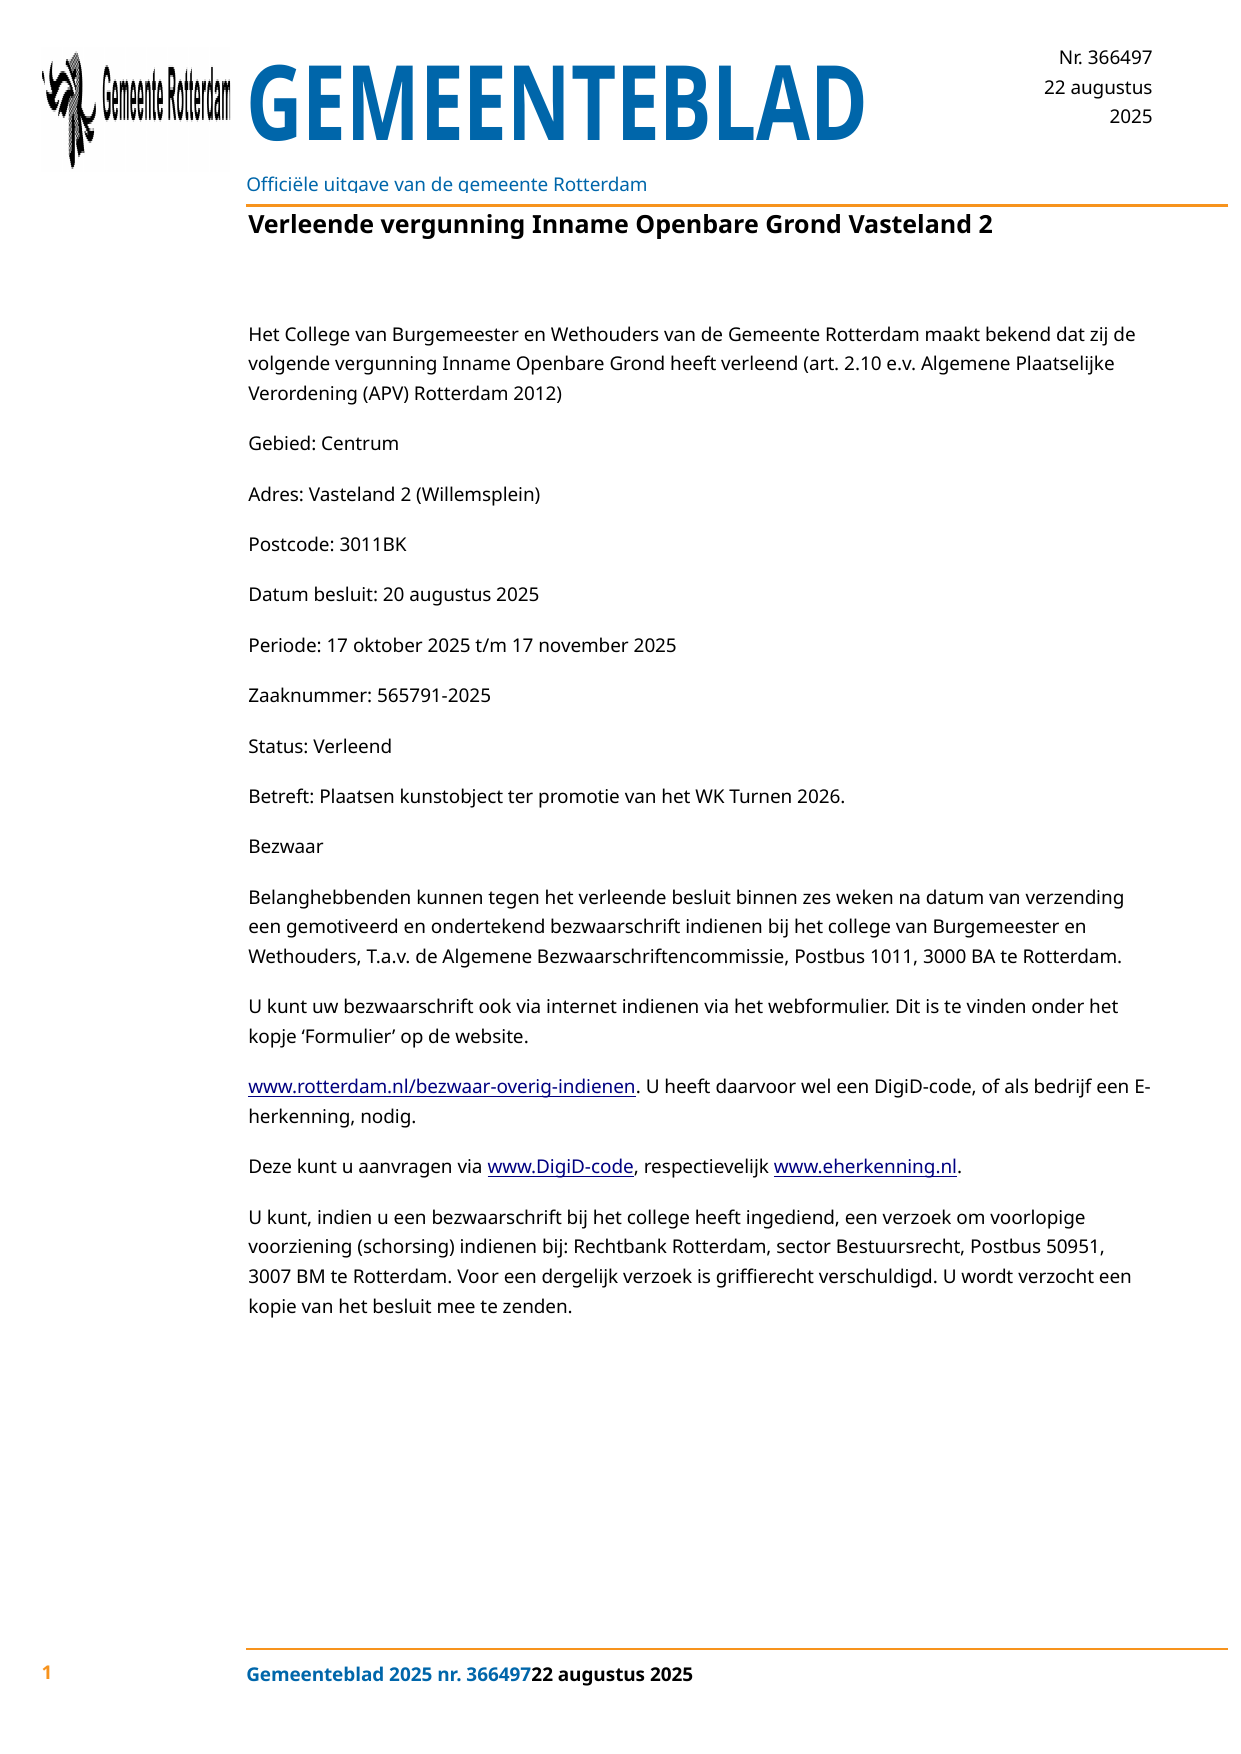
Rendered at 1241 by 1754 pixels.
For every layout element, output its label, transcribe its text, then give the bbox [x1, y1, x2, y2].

text Adres: Vasteland 2 (Willemsplein) [248, 481, 1152, 506]
text Status: Verleend [248, 733, 1152, 758]
text Datum besluit: 20 augustus 2025 [248, 582, 1152, 607]
text U kunt uw bezwaarschrift ook via internet indienen via het webformulier. Dit is te vinden onder het kopje ‘Formulier’ op de website. [248, 994, 1152, 1049]
text Gebied: Centrum [248, 430, 1152, 456]
text Postcode: 3011BK [248, 531, 1152, 557]
text Betreft: Plaatsen kunstobject ter promotie van het WK Turnen 2026. [248, 783, 1152, 809]
text Bezwaar [248, 834, 1152, 859]
text Periode: 17 oktober 2025 t/m 17 november 2025 [248, 632, 1152, 658]
text Deze kunt u aanvragen via www.DigiD-code, respectievelijk www.eherkenning.nl. [248, 1154, 1152, 1179]
picture [41, 47, 231, 172]
text Het College van Burgemeester en Wethouders van de Gemeente Rotterdam maakt bekend dat zij de volgende vergunning Inname Openbare Grond heeft verleend (art. 2.10 e.v. Algemene Plaatselijke Verordening (APV) Rotterdam 2012) [248, 321, 1152, 406]
text Belanghebbenden kunnen tegen het verleende besluit binnen zes weken na datum van verzending een gemotiveerd en ondertekend bezwaarschrift indienen bij het college van Burgemeester en Wethouders, T.a.v. de Algemene Bezwaarschriftencommissie, Postbus 1011, 3000 BA te Rotterdam. [248, 884, 1152, 969]
text Zaaknummer: 565791-2025 [248, 682, 1152, 708]
text Verleende vergunning Inname Openbare Grond Vasteland 2 [248, 207, 1152, 241]
text www.rotterdam.nl/bezwaar-overig-indienen. U heeft daarvoor wel een DigiD-code, of als bedrijf een E-herkenning, nodig. [248, 1074, 1152, 1129]
text U kunt, indien u een bezwaarschrift bij het college heeft ingediend, een verzoek om voorlopige voorziening (schorsing) indienen bij: Rechtbank Rotterdam, sector Bestuursrecht, Postbus 50951, 3007 BM te Rotterdam. Voor een dergelijk verzoek is griffierecht verschuldigd. U wordt verzocht een kopie van het besluit mee te zenden. [248, 1204, 1152, 1318]
